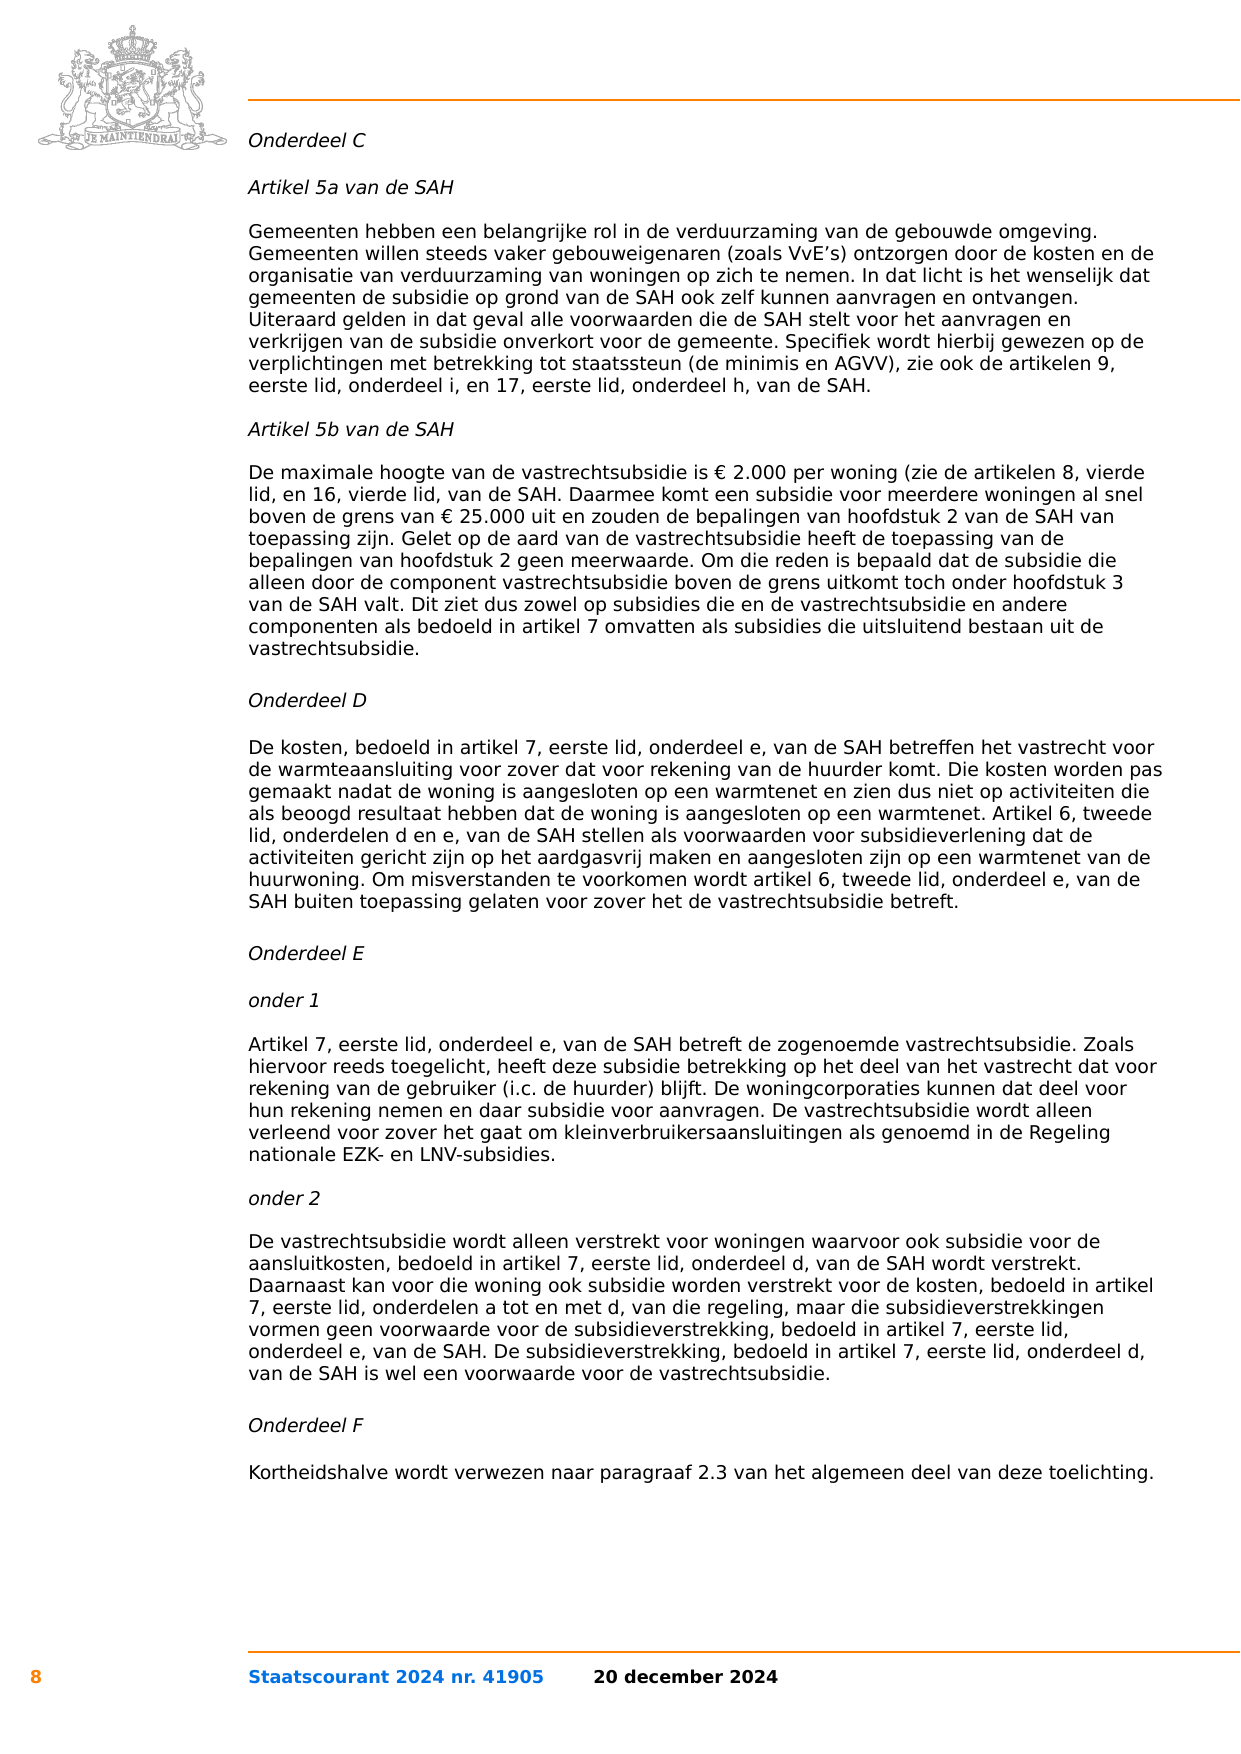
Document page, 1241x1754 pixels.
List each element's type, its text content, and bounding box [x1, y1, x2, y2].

text De vastrechtsubsidie wordt alleen verstrekt voor woningen waarvoor ook subsidie voor de aansluitkosten, bedoeld in artikel 7, eerste lid, onderdeel d, van de SAH wordt verstrekt. Daarnaast kan voor die woning ook subsidie worden verstrekt voor de kosten, bedoeld in artikel 7, eerste lid, onderdelen a tot en met d, van die regeling, maar die subsidieverstrekkingen vormen geen voorwaarde voor de subsidieverstrekking, bedoeld in artikel 7, eerste lid, onderdeel e, van de SAH. De subsidieverstrekking, bedoeld in artikel 7, eerste lid, onderdeel d, van de SAH is wel een voorwaarde voor de vastrechtsubsidie. [248, 1231, 1163, 1385]
text Kortheidshalve wordt verwezen naar paragraaf 2.3 van het algemeen deel van deze toelichting. [248, 1462, 1163, 1484]
subtitle onder 1 [248, 990, 1163, 1012]
subtitle Onderdeel F [248, 1415, 1163, 1437]
subtitle Onderdeel C [248, 130, 1163, 152]
picture [38, 25, 227, 150]
subtitle Onderdeel E [248, 943, 1163, 965]
text Gemeenten hebben een belangrijke rol in de verduurzaming van de gebouwde omgeving. Gemeenten willen steeds vaker gebouweigenaren (zoals VvE’s) ontzorgen door de kosten en de organisatie van verduurzaming van woningen op zich te nemen. In dat licht is het wenselijk dat gemeenten de subsidie op grond van de SAH ook zelf kunnen aanvragen en ontvangen. Uiteraard gelden in dat geval alle voorwaarden die de SAH stelt voor het aanvragen en verkrijgen van de subsidie onverkort voor de gemeente. Specifiek wordt hierbij gewezen op de verplichtingen met betrekking tot staatssteun (de minimis en AGVV), zie ook de artikelen 9, eerste lid, onderdeel i, en 17, eerste lid, onderdeel h, van de SAH. [248, 221, 1163, 397]
text Artikel 7, eerste lid, onderdeel e, van de SAH betreft de zogenoemde vastrechtsubsidie. Zoals hiervoor reeds toegelicht, heeft deze subsidie betrekking op het deel van het vastrecht dat voor rekening van de gebruiker (i.c. de huurder) blijft. De woningcorporaties kunnen dat deel voor hun rekening nemen en daar subsidie voor aanvragen. De vastrechtsubsidie wordt alleen verleend voor zover het gaat om kleinverbruikersaansluitingen als genoemd in de Regeling nationale EZK- en LNV-subsidies. [248, 1034, 1163, 1166]
subtitle Onderdeel D [248, 690, 1163, 712]
subtitle onder 2 [248, 1187, 1163, 1209]
subtitle Artikel 5b van de SAH [248, 418, 1163, 440]
text De maximale hoogte van de vastrechtsubsidie is € 2.000 per woning (zie de artikelen 8, vierde lid, en 16, vierde lid, van de SAH. Daarmee komt een subsidie voor meerdere woningen al snel boven de grens van € 25.000 uit en zouden de bepalingen van hoofdstuk 2 van de SAH van toepassing zijn. Gelet op de aard van de vastrechtsubsidie heeft de toepassing van de bepalingen van hoofdstuk 2 geen meerwaarde. Om die reden is bepaald dat de subsidie die alleen door de component vastrechtsubsidie boven de grens uitkomt toch onder hoofdstuk 3 van de SAH valt. Dit ziet dus zowel op subsidies die en de vastrechtsubsidie en andere componenten als bedoeld in artikel 7 omvatten als subsidies die uitsluitend bestaan uit de vastrechtsubsidie. [248, 462, 1163, 660]
subtitle Artikel 5a van de SAH [248, 177, 1163, 199]
text De kosten, bedoeld in artikel 7, eerste lid, onderdeel e, van de SAH betreffen het vastrecht voor de warmteaansluiting voor zover dat voor rekening van de huurder komt. Die kosten worden pas gemaakt nadat de woning is aangesloten op een warmtenet en zien dus niet op activiteiten die als beoogd resultaat hebben dat de woning is aangesloten op een warmtenet. Artikel 6, tweede lid, onderdelen d en e, van de SAH stellen als voorwaarden voor subsidieverlening dat de activiteiten gericht zijn op het aardgasvrij maken en aangesloten zijn op een warmtenet van de huurwoning. Om misverstanden te voorkomen wordt artikel 6, tweede lid, onderdeel e, van de SAH buiten toepassing gelaten voor zover het de vastrechtsubsidie betreft. [248, 737, 1163, 913]
